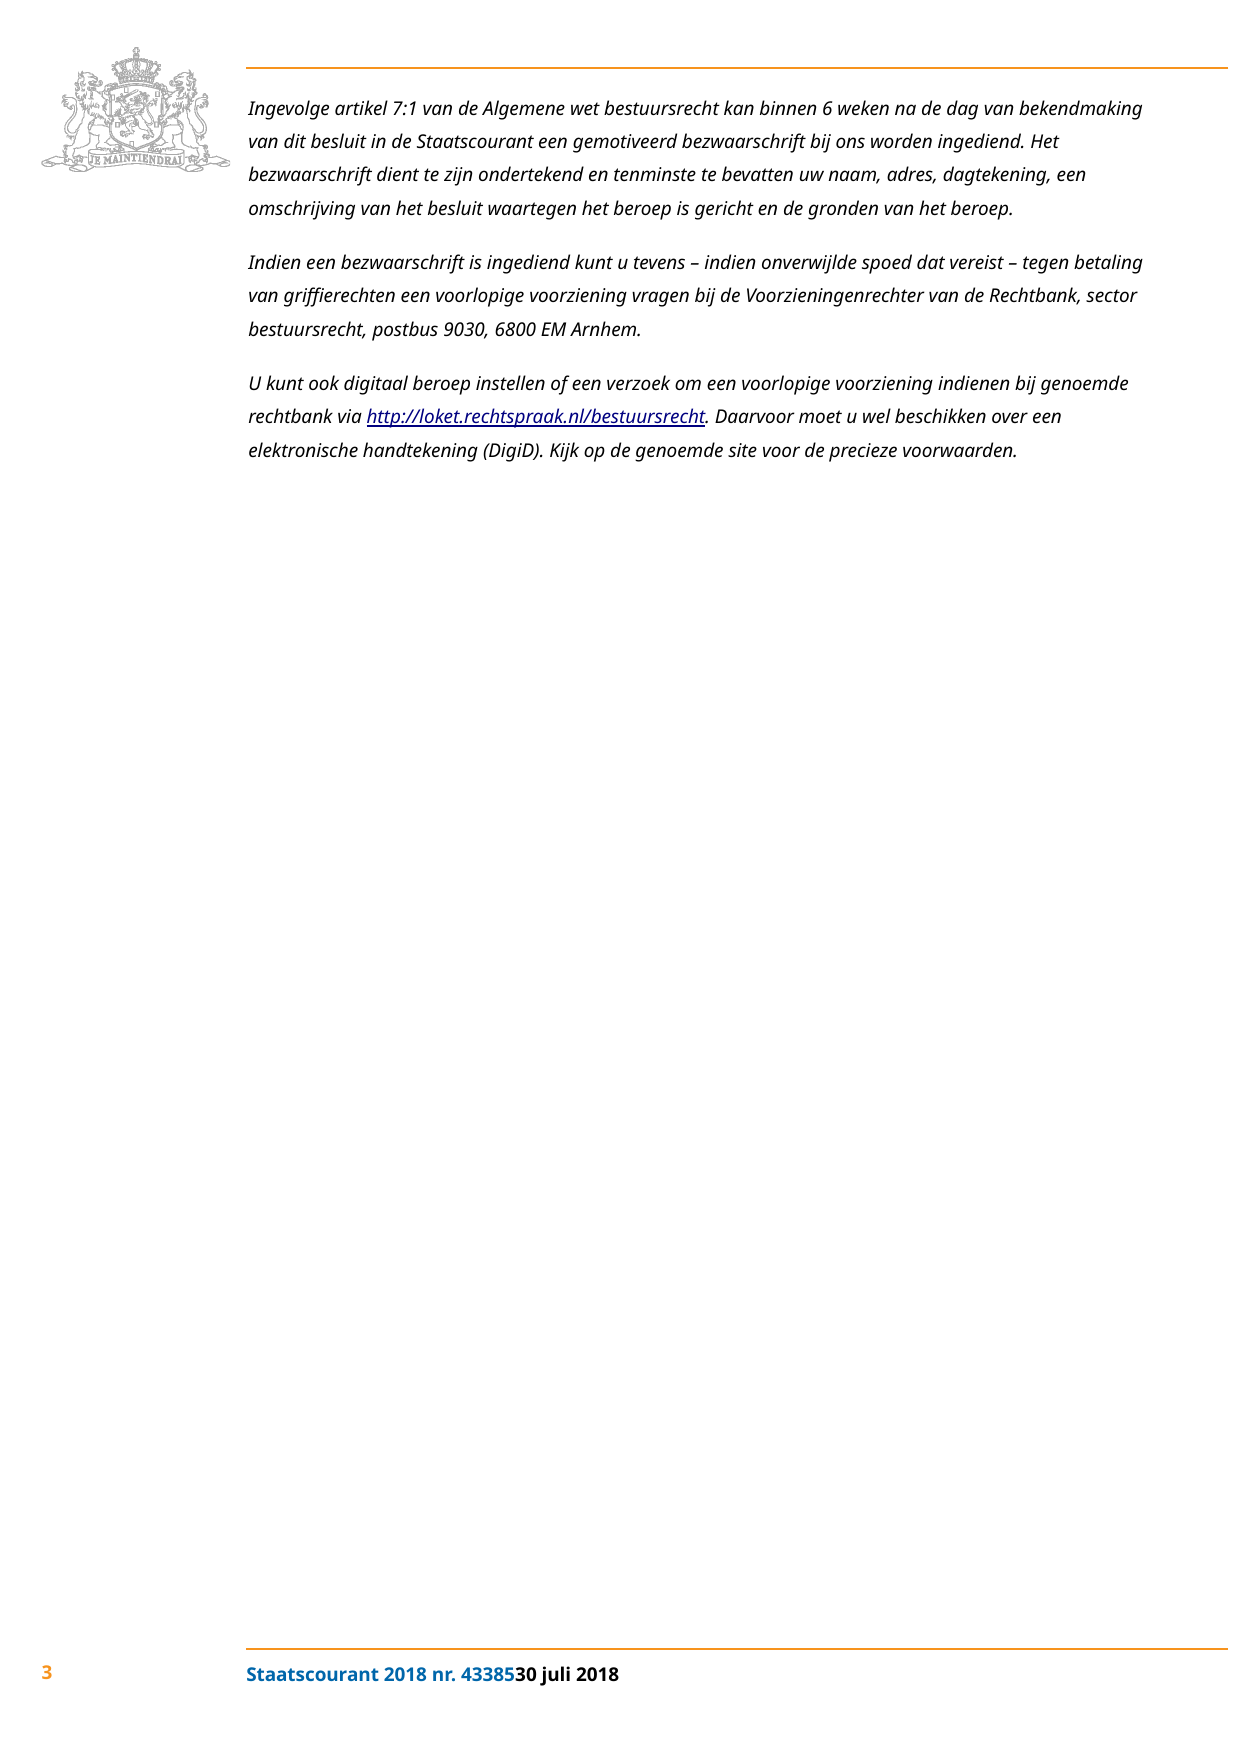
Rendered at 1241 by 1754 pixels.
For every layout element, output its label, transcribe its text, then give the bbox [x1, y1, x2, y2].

text Indien een bezwaarschrift is ingediend kunt u tevens – indien onverwijlde spoed dat vereist – tegen betaling van griffierechten een voorlopige voorziening vragen bij de Voorzieningenrechter van de Rechtbank, sector bestuursrecht, postbus 9030, 6800 EM Arnhem. [248, 249, 1152, 342]
text U kunt ook digitaal beroep instellen of een verzoek om een voorlopige voorziening indienen bij genoemde rechtbank via http://loket.rechtspraak.nl/bestuursrecht. Daarvoor moet u wel beschikken over een elektronische handtekening (DigiD). Kijk op de genoemde site voor de precieze voorwaarden. [248, 370, 1152, 463]
picture [41, 47, 231, 172]
text Ingevolge artikel 7:1 van de Algemene wet bestuursrecht kan binnen 6 weken na de dag van bekendmaking van dit besluit in de Staatscourant een gemotiveerd bezwaarschrift bij ons worden ingediend. Het bezwaarschrift dient te zijn ondertekend en tenminste te bevatten uw naam, adres, dagtekening, een omschrijving van het besluit waartegen het beroep is gericht en de gronden van het beroep. [248, 95, 1152, 221]
